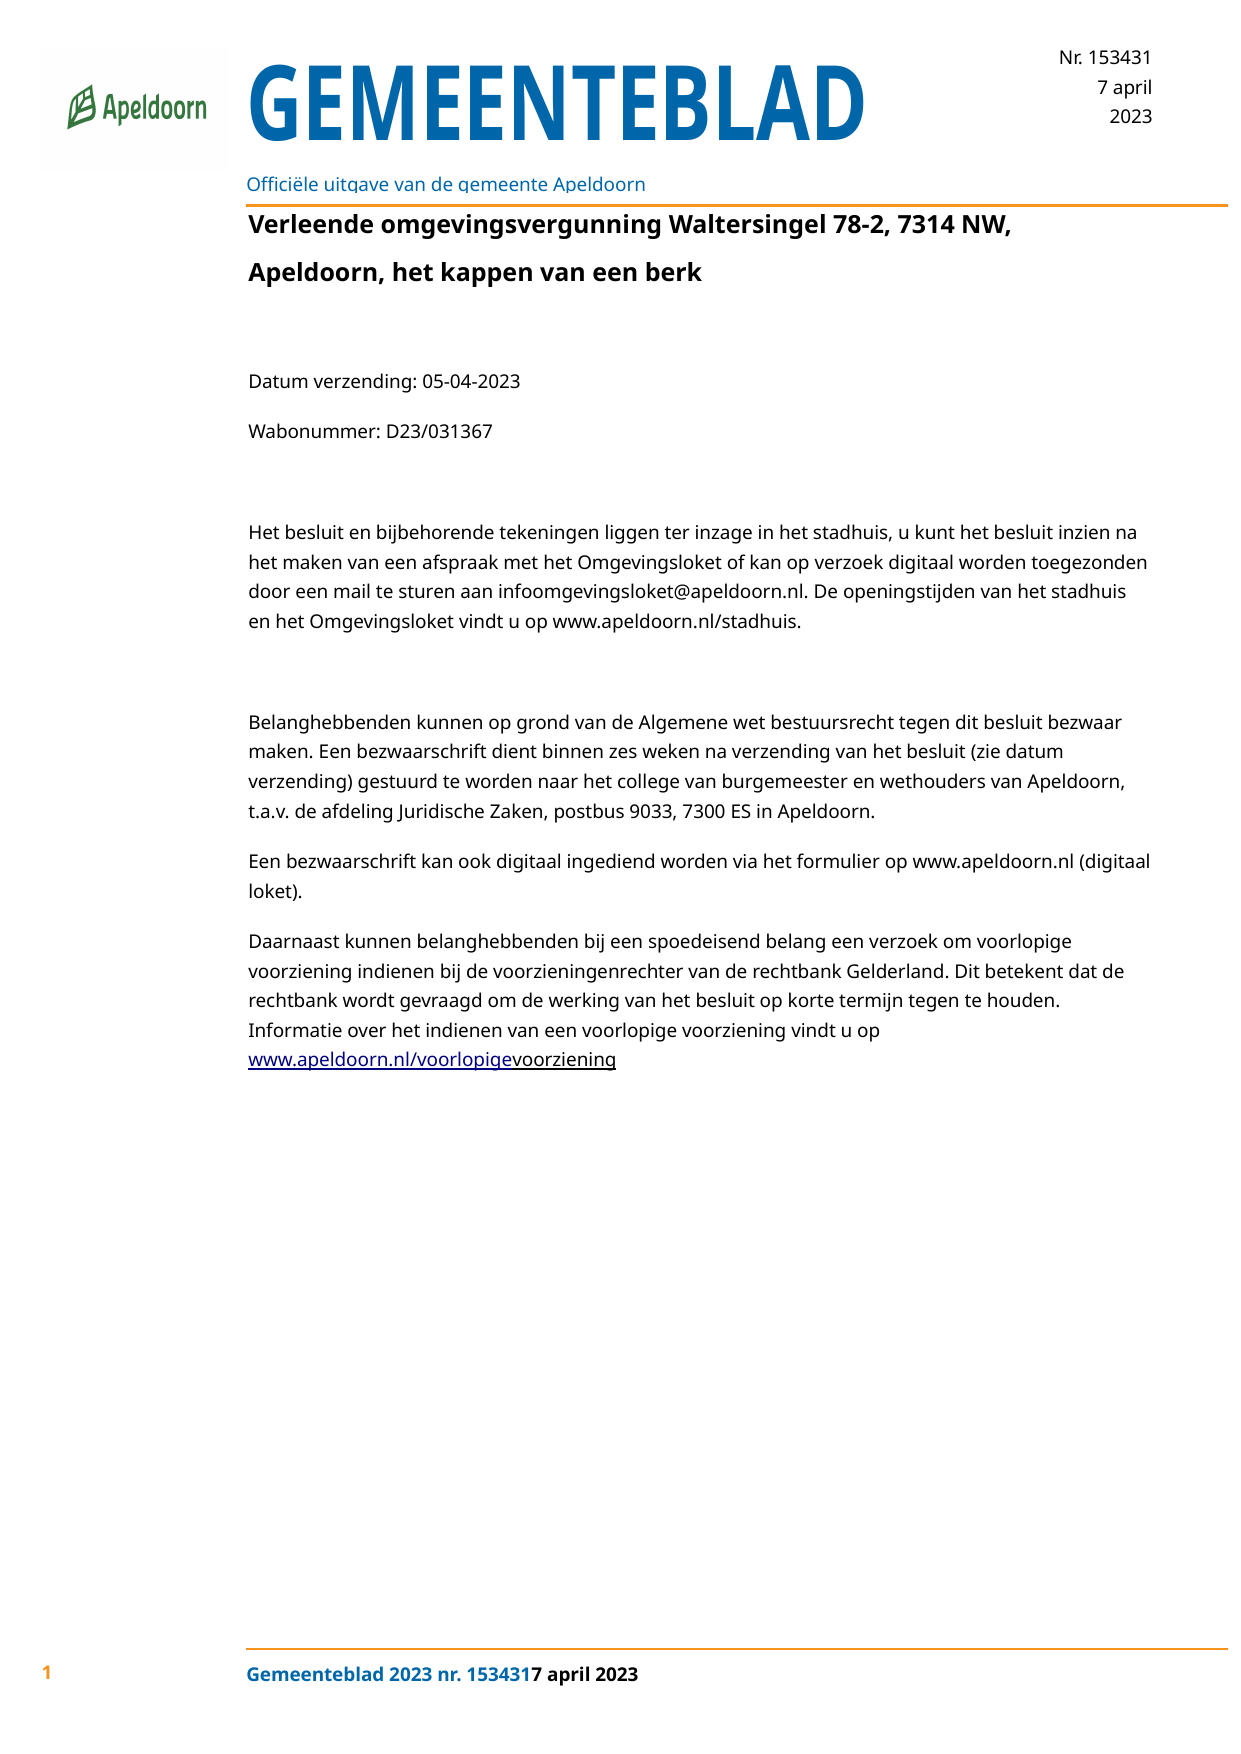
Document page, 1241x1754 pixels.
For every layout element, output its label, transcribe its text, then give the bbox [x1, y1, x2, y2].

text Het besluit en bijbehorende tekeningen liggen ter inzage in het stadhuis, u kunt het besluit inzien na het maken van een afspraak met het Omgevingsloket of kan op verzoek digitaal worden toegezonden door een mail te sturen aan infoomgevingsloket@apeldoorn.nl. De openingstijden van het stadhuis en het Omgevingsloket vindt u op www.apeldoorn.nl/stadhuis. [248, 519, 1152, 634]
text Datum verzending: 05-04-2023 [248, 368, 1152, 394]
text Daarnaast kunnen belanghebbenden bij een spoedeisend belang een verzoek om voorlopige voorziening indienen bij de voorzieningenrechter van de rechtbank Gelderland. Dit betekent dat de rechtbank wordt gevraagd om de werking van het besluit op korte termijn tegen te houden. Informatie over het indienen van een voorlopige voorziening vindt u op www.apeldoorn.nl/voorlopigevoorziening [248, 928, 1152, 1072]
text Wabonummer: D23/031367 [248, 419, 1152, 444]
text Een bezwaarschrift kan ook digitaal ingediend worden via het formulier op www.apeldoorn.nl (digitaal loket). [248, 848, 1152, 904]
text Verleende omgevingsvergunning Waltersingel 78-2, 7314 NW, Apeldoorn, het kappen van een berk [248, 207, 1152, 288]
picture [41, 47, 231, 172]
text Belanghebbenden kunnen op grond van de Algemene wet bestuursrecht tegen dit besluit bezwaar maken. Een bezwaarschrift dient binnen zes weken na verzending van het besluit (zie datum verzending) gestuurd te worden naar het college van burgemeester en wethouders van Apeldoorn, t.a.v. de afdeling Juridische Zaken, postbus 9033, 7300 ES in Apeldoorn. [248, 709, 1152, 824]
